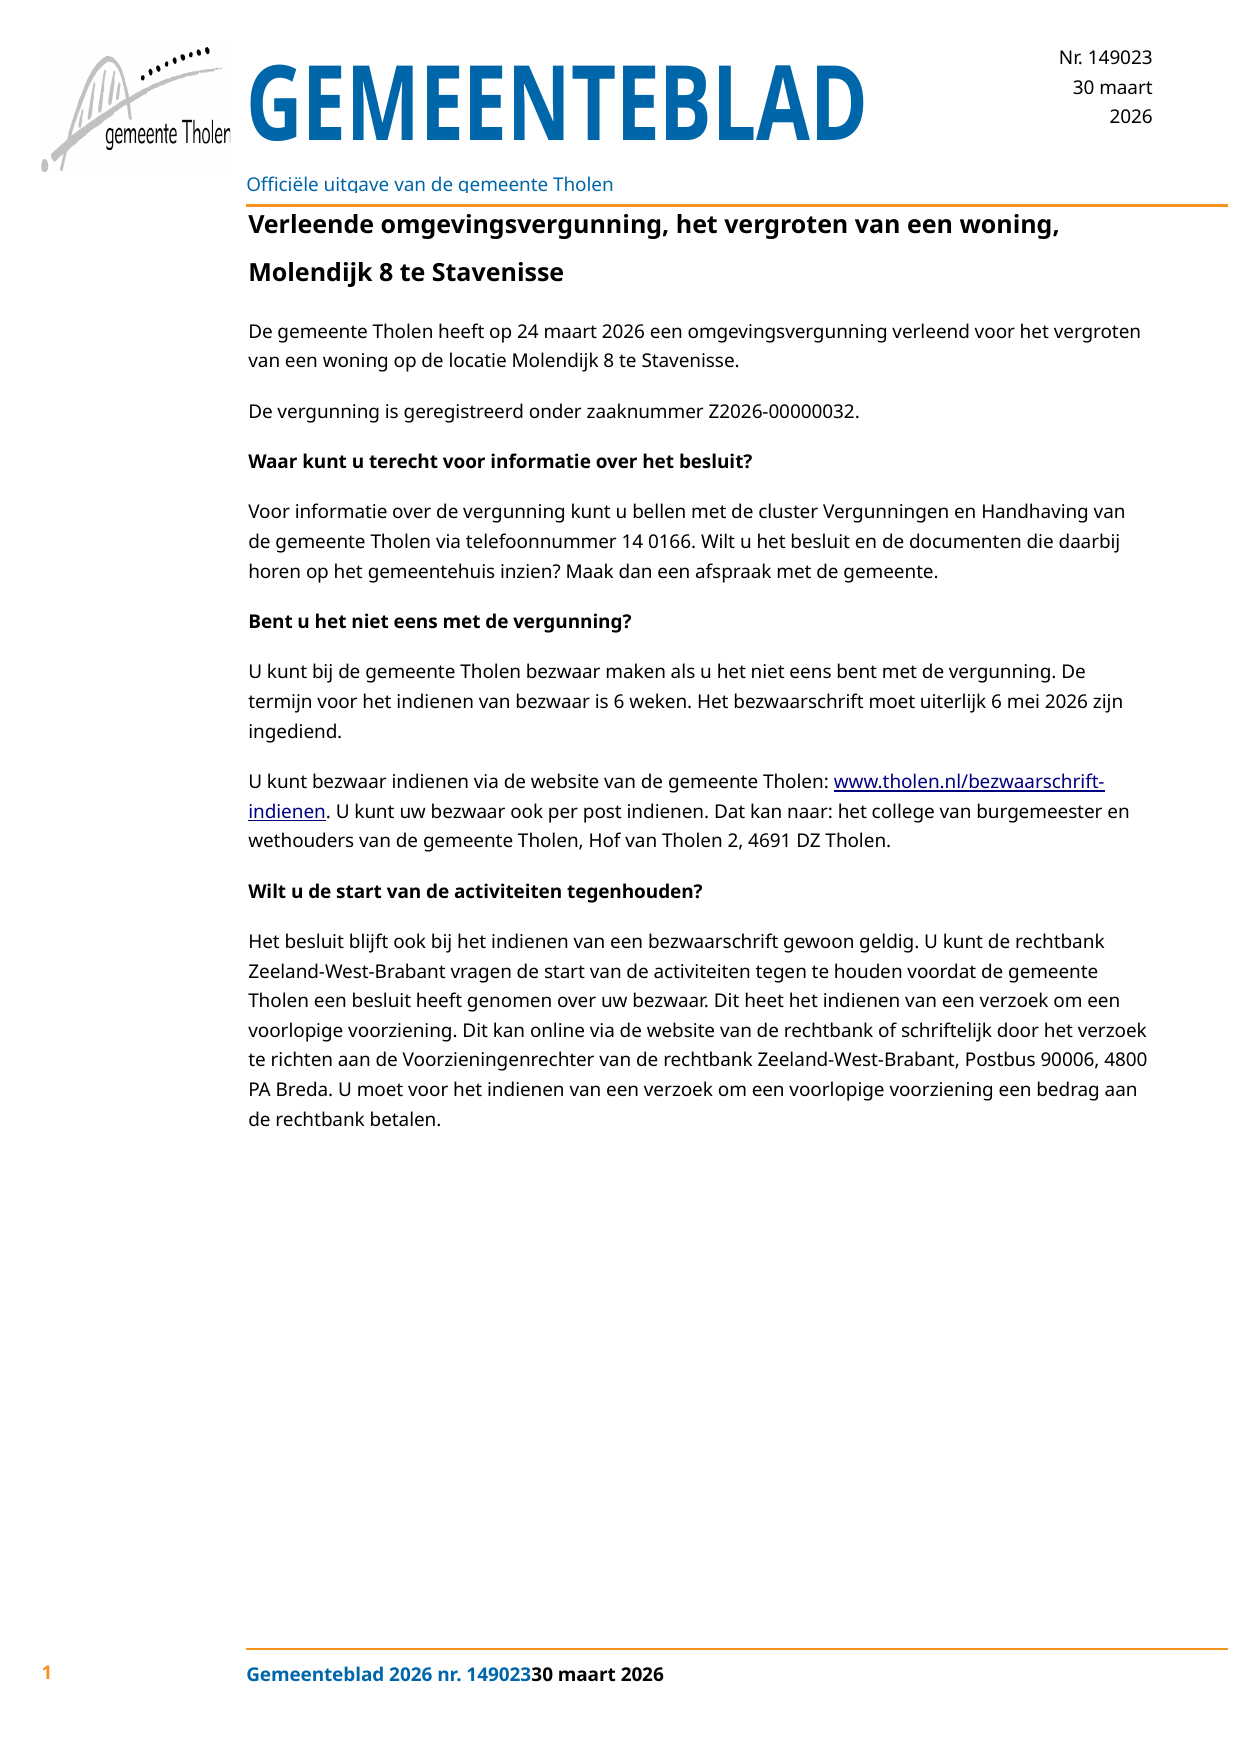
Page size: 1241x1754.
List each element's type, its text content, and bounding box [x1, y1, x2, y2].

text Bent u het niet eens met de vergunning? [248, 608, 1152, 634]
text Wilt u de start van de activiteiten tegenhouden? [248, 878, 1152, 904]
text Verleende omgevingsvergunning, het vergroten van een woning, Molendijk 8 te Stavenisse [248, 207, 1152, 288]
text U kunt bezwaar indienen via de website van de gemeente Tholen: www.tholen.nl/bezwaarschrift-indienen. U kunt uw bezwaar ook per post indienen. Dat kan naar: het college van burgemeester en wethouders van de gemeente Tholen, Hof van Tholen 2, 4691 DZ Tholen. [248, 768, 1152, 853]
text Voor informatie over de vergunning kunt u bellen met de cluster Vergunningen en Handhaving van de gemeente Tholen via telefoonnummer 14 0166. Wilt u het besluit en de documenten die daarbij horen op het gemeentehuis inzien? Maak dan een afspraak met de gemeente. [248, 499, 1152, 584]
text Waar kunt u terecht voor informatie over het besluit? [248, 448, 1152, 474]
text De vergunning is geregistreerd onder zaaknummer Z2026-00000032. [248, 398, 1152, 424]
text U kunt bij de gemeente Tholen bezwaar maken als u het niet eens bent met de vergunning. De termijn voor het indienen van bezwaar is 6 weken. Het bezwaarschrift moet uiterlijk 6 mei 2026 zijn ingediend. [248, 659, 1152, 744]
picture [41, 47, 231, 172]
text De gemeente Tholen heeft op 24 maart 2026 een omgevingsvergunning verleend voor het vergroten van een woning op de locatie Molendijk 8 te Stavenisse. [248, 318, 1152, 373]
text Het besluit blijft ook bij het indienen van een bezwaarschrift gewoon geldig. U kunt de rechtbank Zeeland-West-Brabant vragen de start van de activiteiten tegen te houden voordat de gemeente Tholen een besluit heeft genomen over uw bezwaar. Dit heet het indienen van een verzoek om een voorlopige voorziening. Dit kan online via de website van de rechtbank of schriftelijk door het verzoek te richten aan de Voorzieningenrechter van de rechtbank Zeeland-West-Brabant, Postbus 90006, 4800 PA Breda. U moet voor het indienen van een verzoek om een voorlopige voorziening een bedrag aan de rechtbank betalen. [248, 928, 1152, 1132]
